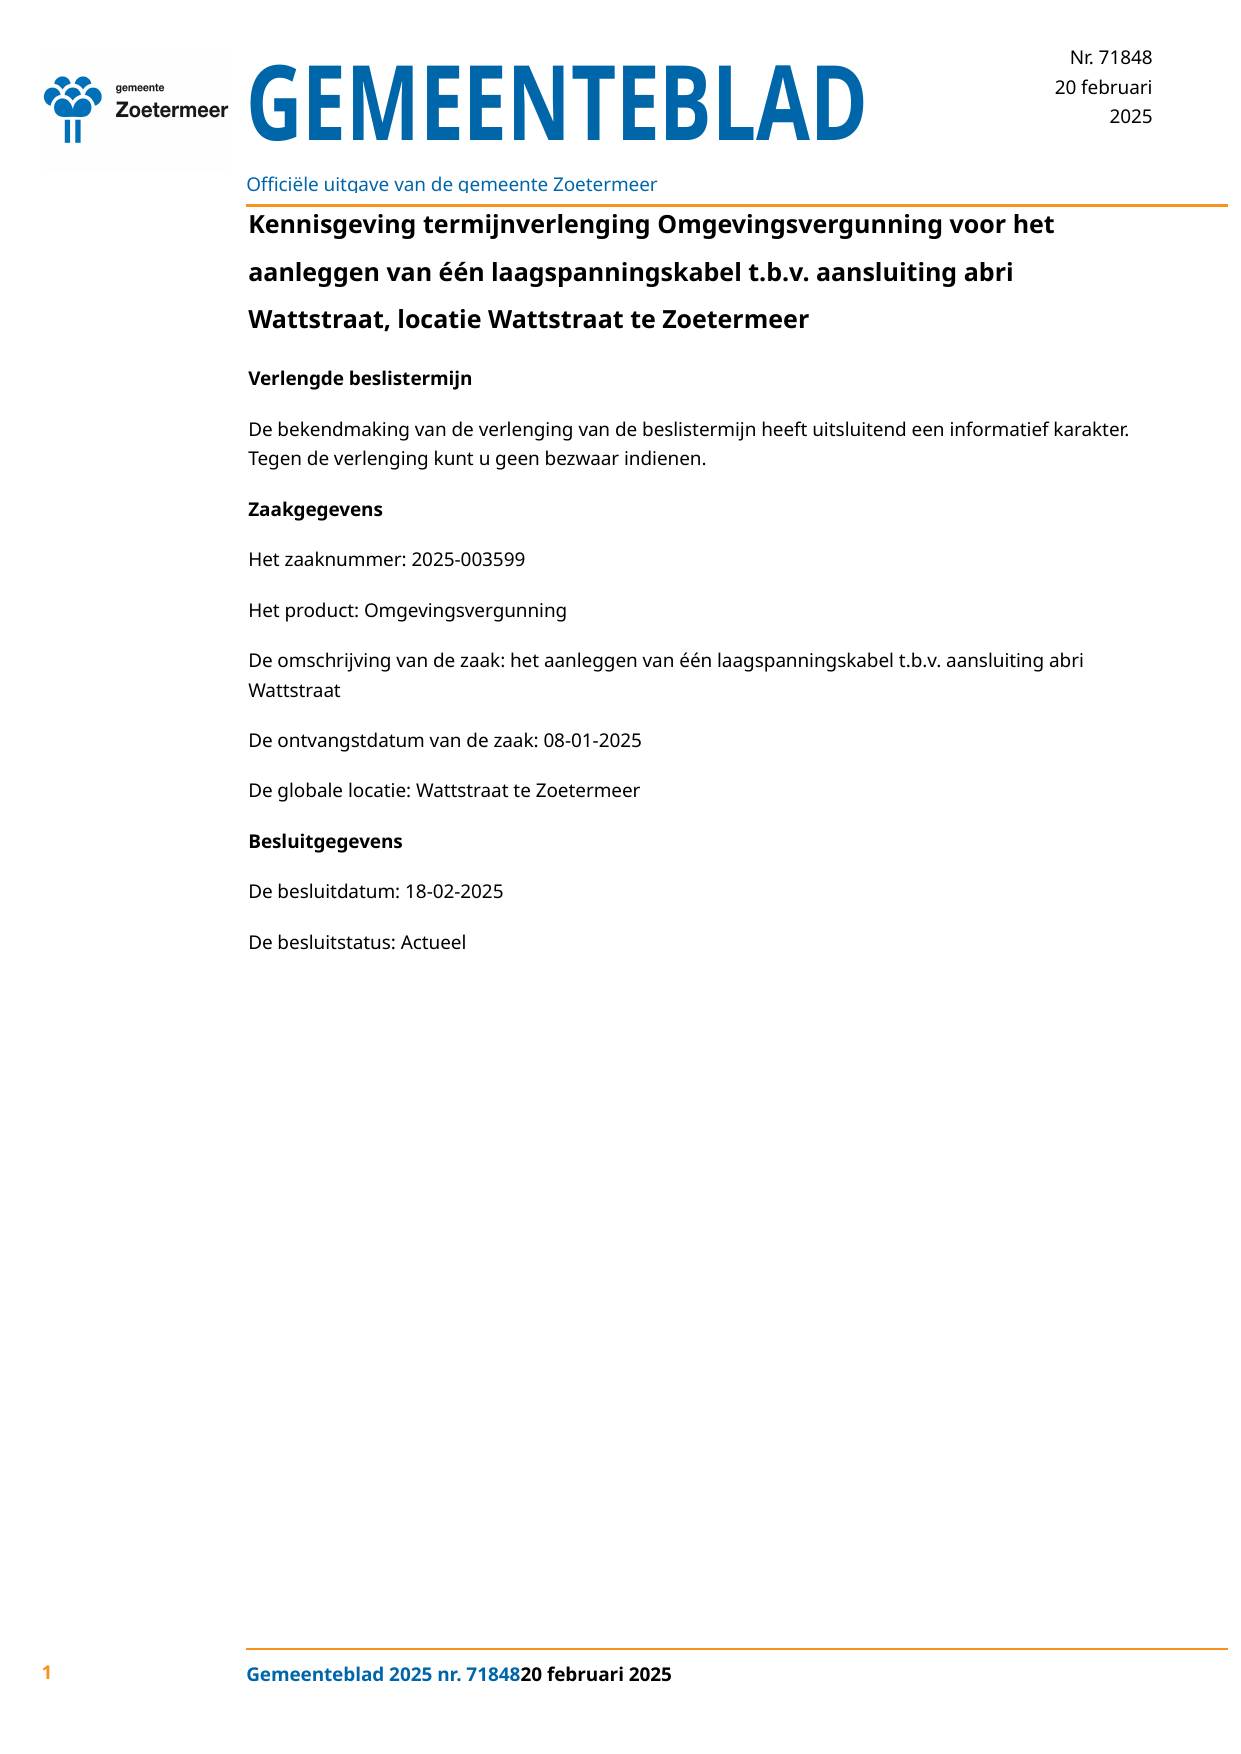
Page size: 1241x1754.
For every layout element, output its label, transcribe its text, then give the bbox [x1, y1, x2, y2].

picture [41, 47, 231, 172]
text Zaakgegevens [248, 496, 1152, 522]
text De besluitstatus: Actueel [248, 929, 1152, 954]
text Kennisgeving termijnverlenging Omgevingsvergunning voor het aanleggen van één laagspanningskabel t.b.v. aansluiting abri Wattstraat, locatie Wattstraat te Zoetermeer [248, 207, 1152, 336]
text De globale locatie: Wattstraat te Zoetermeer [248, 778, 1152, 803]
text De bekendmaking van de verlenging van de beslistermijn heeft uitsluitend een informatief karakter. Tegen de verlenging kunt u geen bezwaar indienen. [248, 416, 1152, 471]
text De besluitdatum: 18-02-2025 [248, 878, 1152, 904]
text Besluitgegevens [248, 828, 1152, 854]
text Verlengde beslistermijn [248, 366, 1152, 391]
text Het zaaknummer: 2025-003599 [248, 546, 1152, 572]
text Het product: Omgevingsvergunning [248, 597, 1152, 622]
text De ontvangstdatum van de zaak: 08-01-2025 [248, 727, 1152, 753]
text De omschrijving van de zaak: het aanleggen van één laagspanningskabel t.b.v. aansluiting abri Wattstraat [248, 647, 1152, 702]
